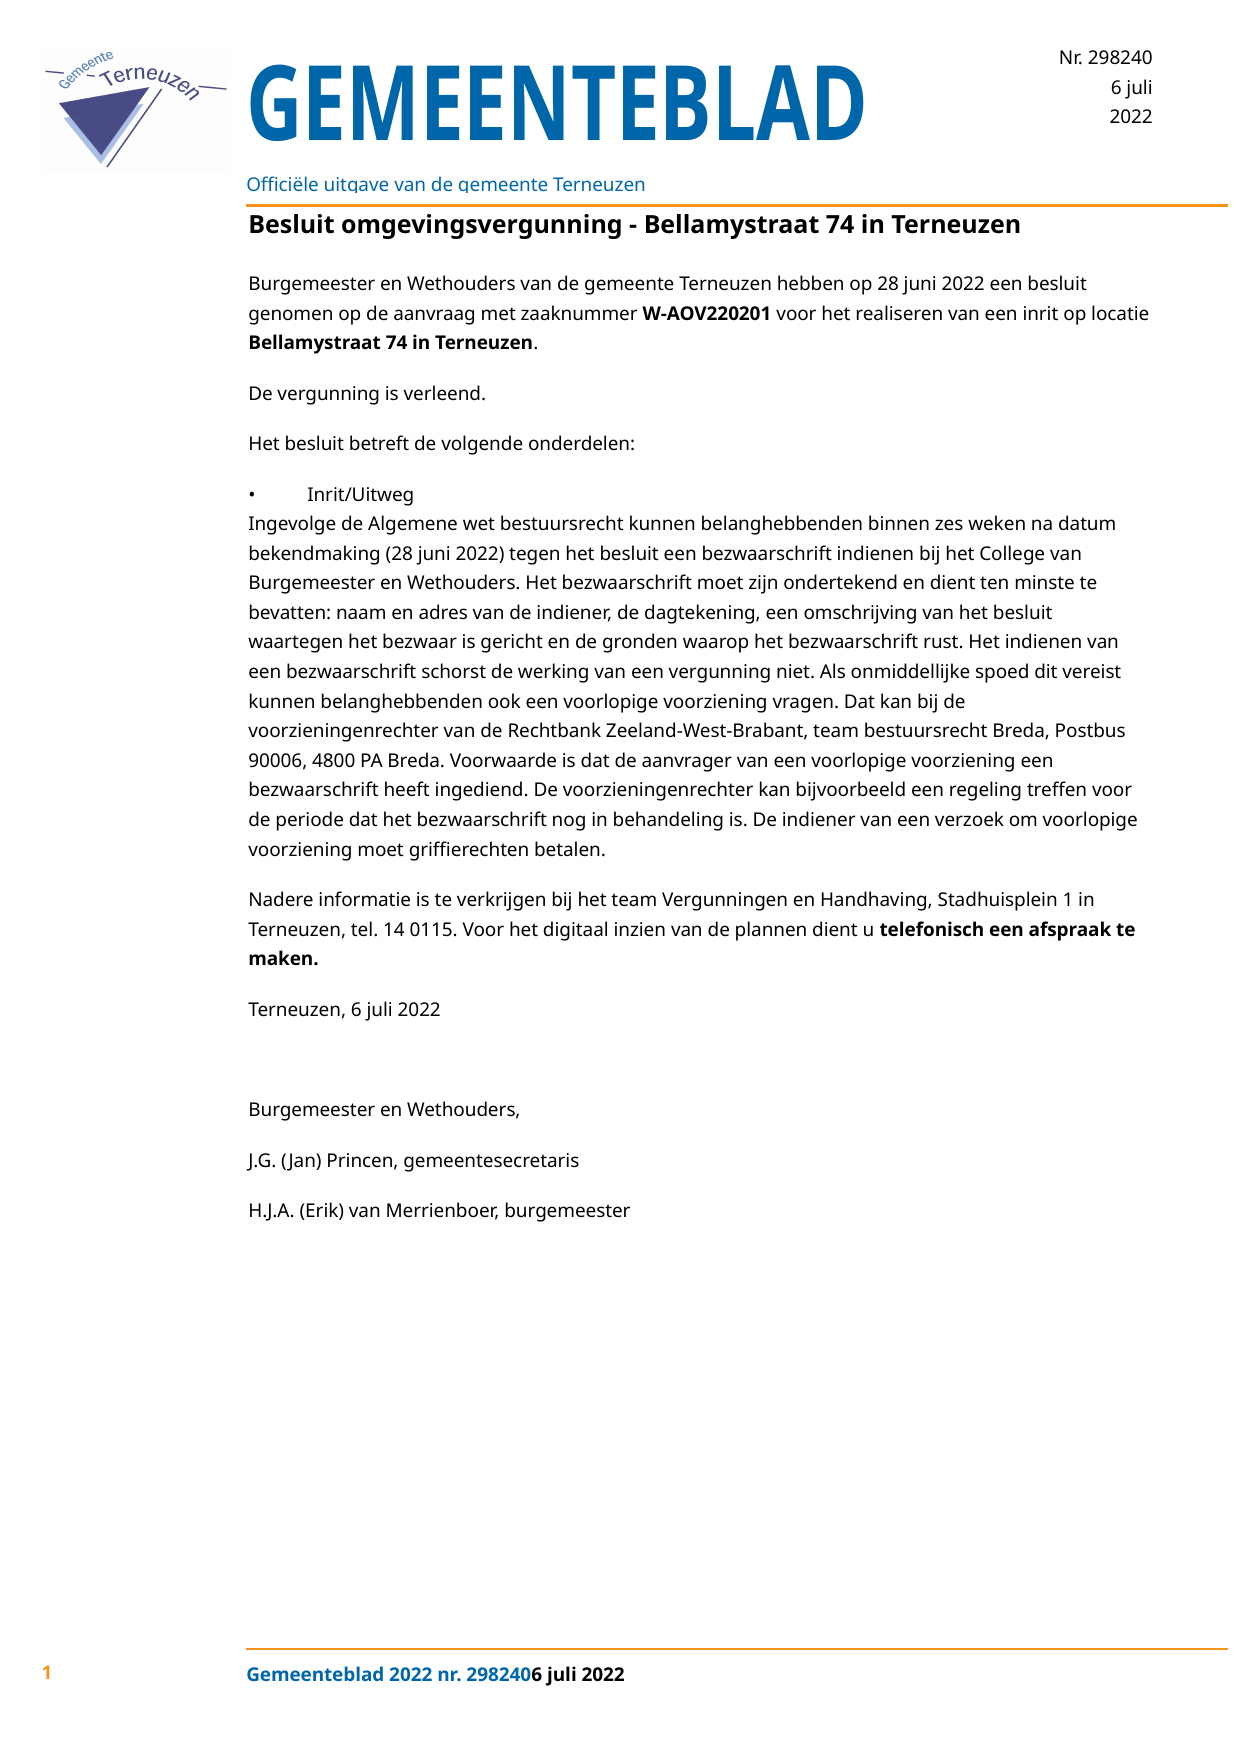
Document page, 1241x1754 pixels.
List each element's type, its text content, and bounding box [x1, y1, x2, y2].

text J.G. (Jan) Princen, gemeentesecretaris [248, 1147, 1152, 1173]
text Burgemeester en Wethouders, [248, 1097, 1152, 1122]
list Inrit/Uitweg [248, 481, 1152, 506]
text Nadere informatie is te verkrijgen bij het team Vergunningen en Handhaving, Stadhuisplein 1 in Terneuzen, tel. 14 0115. Voor het digitaal inzien van de plannen dient u telefonisch een afspraak te maken. [248, 886, 1152, 971]
text Ingevolge de Algemene wet bestuursrecht kunnen belanghebbenden binnen zes weken na datum bekendmaking (28 juni 2022) tegen het besluit een bezwaarschrift indienen bij het College van Burgemeester en Wethouders. Het bezwaarschrift moet zijn ondertekend en dient ten minste te bevatten: naam en adres van de indiener, de dagtekening, een omschrijving van het besluit waartegen het bezwaar is gericht en de gronden waarop het bezwaarschrift rust. Het indienen van een bezwaarschrift schorst de werking van een vergunning niet. Als onmiddellijke spoed dit vereist kunnen belanghebbenden ook een voorlopige voorziening vragen. Dat kan bij de voorzieningenrechter van de Rechtbank Zeeland-West-Brabant, team bestuursrecht Breda, Postbus 90006, 4800 PA Breda. Voorwaarde is dat de aanvrager van een voorlopige voorziening een bezwaarschrift heeft ingediend. De voorzieningenrechter kan bijvoorbeeld een regeling treffen voor de periode dat het bezwaarschrift nog in behandeling is. De indiener van een verzoek om voorlopige voorziening moet griffierechten betalen. [248, 510, 1152, 861]
text Burgemeester en Wethouders van de gemeente Terneuzen hebben op 28 juni 2022 een besluit genomen op de aanvraag met zaaknummer W-AOV220201 voor het realiseren van een inrit op locatie Bellamystraat 74 in Terneuzen. [248, 270, 1152, 355]
text De vergunning is verleend. [248, 380, 1152, 406]
text Terneuzen, 6 juli 2022 [248, 996, 1152, 1021]
text H.J.A. (Erik) van Merrienboer, burgemeester [248, 1197, 1152, 1223]
text Besluit omgevingsvergunning - Bellamystraat 74 in Terneuzen [248, 207, 1152, 241]
text Het besluit betreft de volgende onderdelen: [248, 430, 1152, 456]
picture [41, 47, 231, 172]
